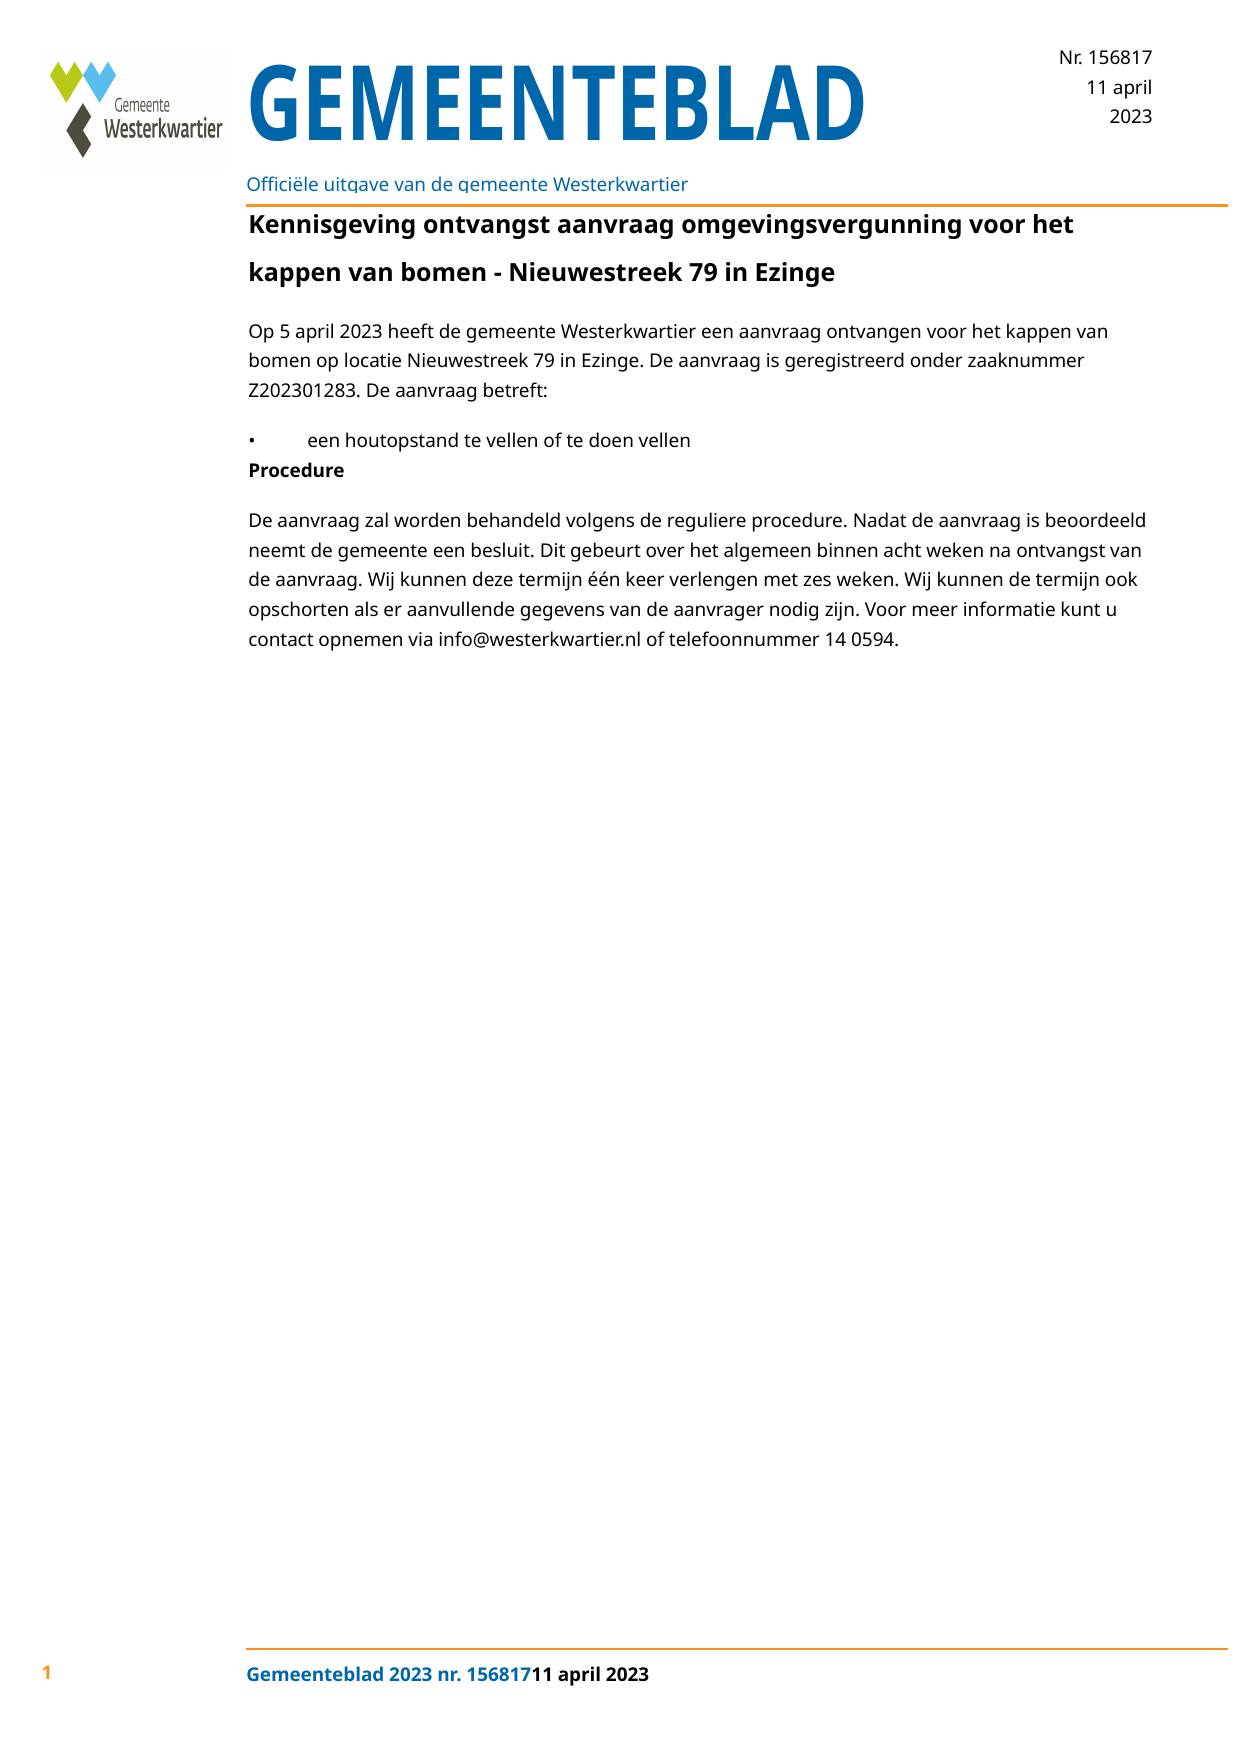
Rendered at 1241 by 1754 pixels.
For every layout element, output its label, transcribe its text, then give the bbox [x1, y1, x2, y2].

text Op 5 april 2023 heeft de gemeente Westerkwartier een aanvraag ontvangen voor het kappen van bomen op locatie Nieuwestreek 79 in Ezinge. De aanvraag is geregistreerd onder zaaknummer Z202301283. De aanvraag betreft: [248, 318, 1152, 403]
text Kennisgeving ontvangst aanvraag omgevingsvergunning voor het kappen van bomen - Nieuwestreek 79 in Ezinge [248, 207, 1152, 288]
list een houtopstand te vellen of te doen vellen [248, 427, 1152, 453]
text De aanvraag zal worden behandeld volgens de reguliere procedure. Nadat de aanvraag is beoordeeld neemt de gemeente een besluit. Dit gebeurt over het algemeen binnen acht weken na ontvangst van de aanvraag. Wij kunnen deze termijn één keer verlengen met zes weken. Wij kunnen de termijn ook opschorten als er aanvullende gegevens van de aanvrager nodig zijn. Voor meer informatie kunt u contact opnemen via info@westerkwartier.nl of telefoonnummer 14 0594. [248, 507, 1152, 652]
picture [41, 47, 231, 172]
text Procedure [248, 457, 1152, 483]
